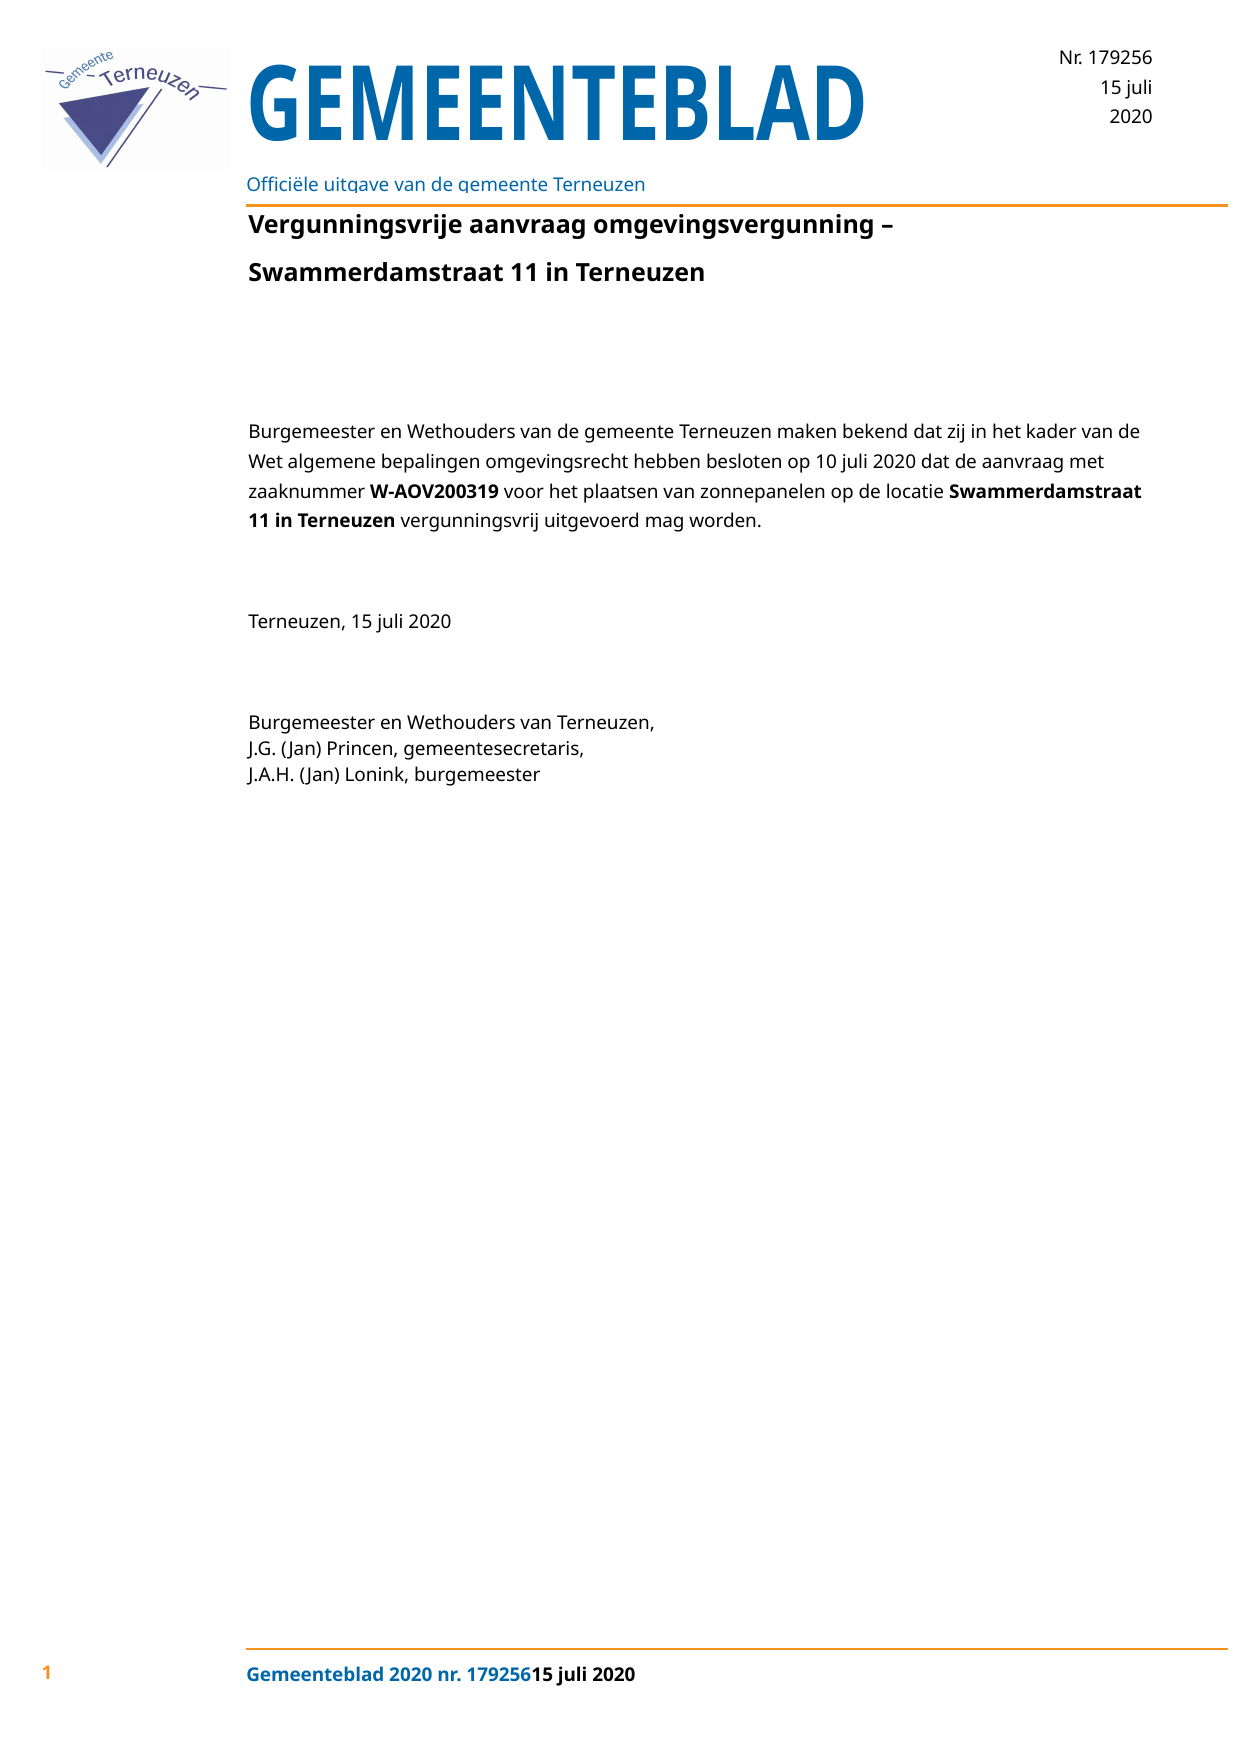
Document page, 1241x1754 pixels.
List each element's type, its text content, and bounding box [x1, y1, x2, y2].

table_cell [248, 786, 700, 812]
text Terneuzen, 15 juli 2020 [248, 608, 1152, 634]
picture [41, 47, 231, 172]
table_cell J.A.H. (Jan) Lonink, burgemeester [248, 761, 1152, 786]
table_cell [700, 735, 1152, 761]
text Burgemeester en Wethouders van de gemeente Terneuzen maken bekend dat zij in het kader van de Wet algemene bepalingen omgevingsrecht hebben besloten op 10 juli 2020 dat de aanvraag met zaaknummer W-AOV200319 voor het plaatsen van zonnepanelen op de locatie Swammerdamstraat 11 in Terneuzen vergunningsvrij uitgevoerd mag worden. [248, 419, 1152, 533]
text Vergunningsvrije aanvraag omgevingsvergunning – Swammerdamstraat 11 in Terneuzen [248, 207, 1152, 288]
table_cell [700, 786, 1152, 812]
table_cell J.G. (Jan) Princen, gemeentesecretaris, [248, 735, 700, 761]
table_header Burgemeester en Wethouders van Terneuzen, [248, 709, 1152, 735]
